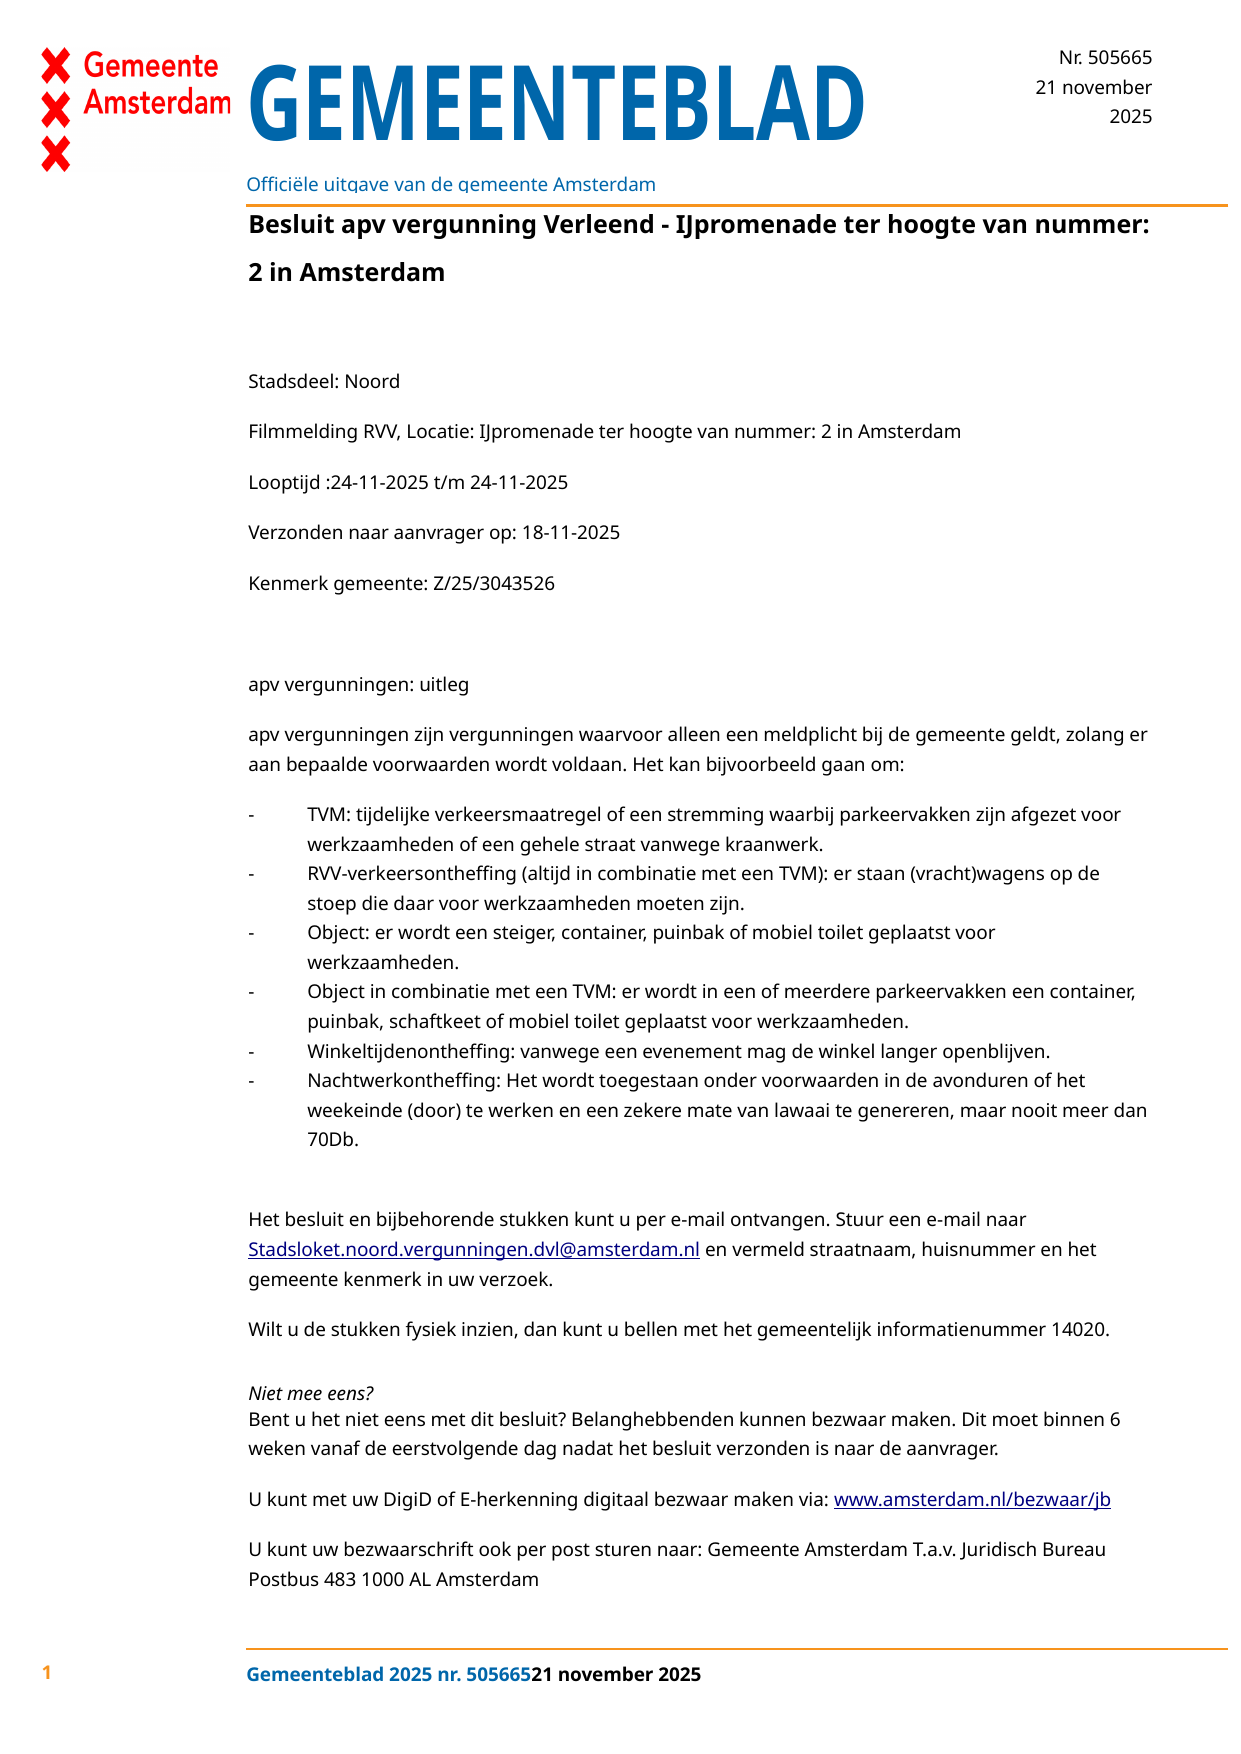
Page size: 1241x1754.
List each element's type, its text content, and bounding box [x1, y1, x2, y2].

text Niet mee eens? [248, 1380, 1152, 1406]
text Verzonden naar aanvrager op: 18-11-2025 [248, 519, 1152, 545]
text apv vergunningen: uitleg [248, 671, 1152, 697]
text Looptijd :24-11-2025 t/m 24-11-2025 [248, 469, 1152, 495]
list TVM: tijdelijke verkeersmaatregel of een stremming waarbij parkeervakken zijn afgezet voor werkzaamheden of een gehele straat vanwege kraanwerk. [248, 801, 1152, 857]
text Bent u het niet eens met dit besluit? Belanghebbenden kunnen bezwaar maken. Dit moet binnen 6 weken vanaf de eerstvolgende dag nadat het besluit verzonden is naar de aanvrager. [248, 1406, 1152, 1461]
text Besluit apv vergunning Verleend - IJpromenade ter hoogte van nummer: 2 in Amsterdam [248, 207, 1152, 288]
list Winkeltijdenontheffing: vanwege een evenement mag de winkel langer openblijven. [248, 1038, 1152, 1064]
text U kunt uw bezwaarschrift ook per post sturen naar: Gemeente Amsterdam T.a.v. Juridisch Bureau Postbus 483 1000 AL Amsterdam [248, 1536, 1152, 1592]
list Object in combinatie met een TVM: er wordt in een of meerdere parkeervakken een container, puinbak, schaftkeet of mobiel toilet geplaatst voor werkzaamheden. [248, 979, 1152, 1034]
text apv vergunningen zijn vergunningen waarvoor alleen een meldplicht bij de gemeente geldt, zolang er aan bepaalde voorwaarden wordt voldaan. Het kan bijvoorbeeld gaan om: [248, 721, 1152, 777]
text Stadsdeel: Noord [248, 368, 1152, 394]
list Nachtwerkontheffing: Het wordt toegestaan onder voorwaarden in de avonduren of het weekeinde (door) te werken en een zekere mate van lawaai te genereren, maar nooit meer dan 70Db. [248, 1067, 1152, 1152]
text Het besluit en bijbehorende stukken kunt u per e-mail ontvangen. Stuur een e-mail naar Stadsloket.noord.vergunningen.dvl@amsterdam.nl en vermeld straatnaam, huisnummer en het gemeente kenmerk in uw verzoek. [248, 1207, 1152, 1292]
picture [41, 47, 231, 172]
list Object: er wordt een steiger, container, puinbak of mobiel toilet geplaatst voor werkzaamheden. [248, 919, 1152, 975]
list RVV-verkeersontheffing (altijd in combinatie met een TVM): er staan (vracht)wagens op de stoep die daar voor werkzaamheden moeten zijn. [248, 860, 1152, 916]
text Filmmelding RVV, Locatie: IJpromenade ter hoogte van nummer: 2 in Amsterdam [248, 419, 1152, 444]
text Kenmerk gemeente: Z/25/3043526 [248, 570, 1152, 596]
text Wilt u de stukken fysiek inzien, dan kunt u bellen met het gemeentelijk informatienummer 14020. [248, 1316, 1152, 1342]
text U kunt met uw DigiD of E-herkenning digitaal bezwaar maken via: www.amsterdam.nl/bezwaar/jb [248, 1486, 1152, 1512]
